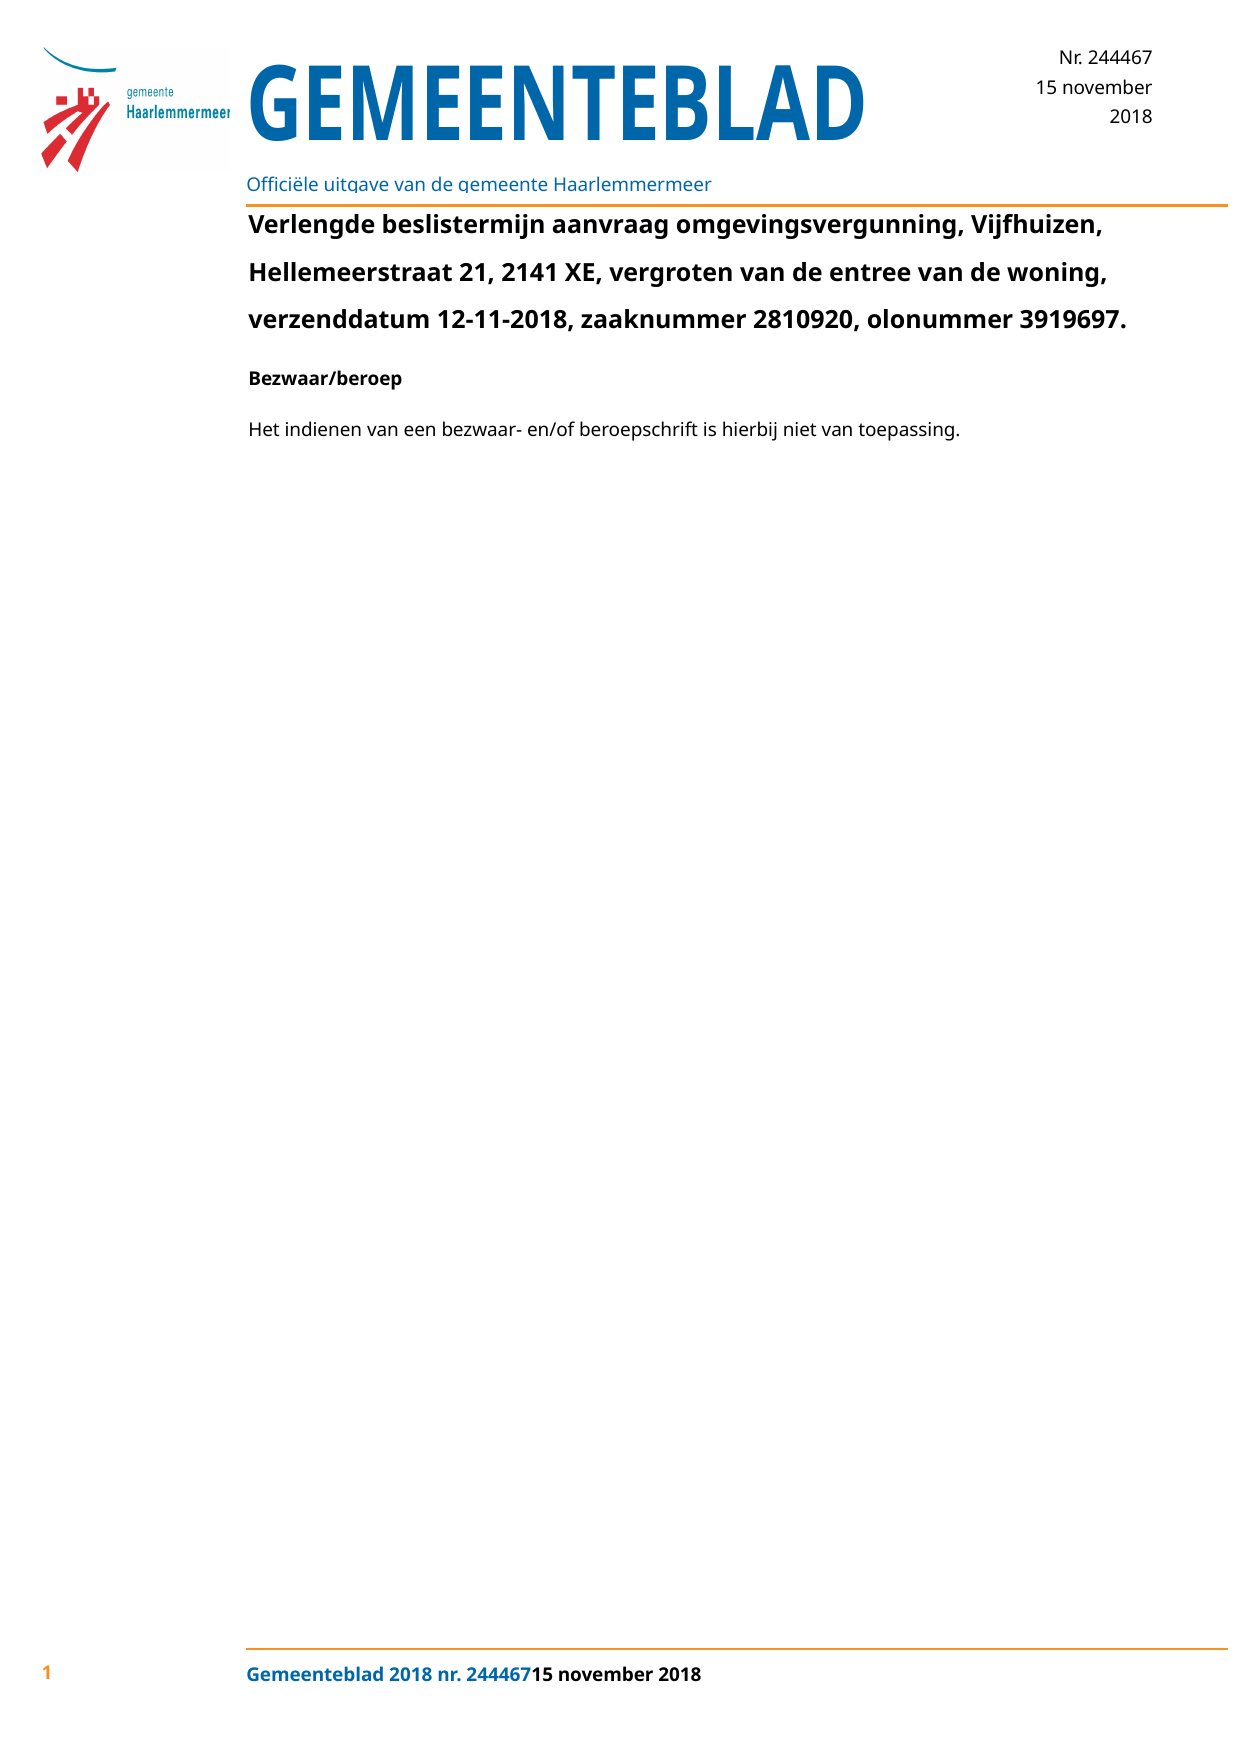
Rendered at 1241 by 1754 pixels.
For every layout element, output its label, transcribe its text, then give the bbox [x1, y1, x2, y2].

text Het indienen van een bezwaar- en/of beroepschrift is hierbij niet van toepassing. [248, 416, 1152, 442]
text Bezwaar/beroep [248, 366, 1152, 391]
text Verlengde beslistermijn aanvraag omgevingsvergunning, Vijfhuizen, Hellemeerstraat 21, 2141 XE, vergroten van de entree van de woning, verzenddatum 12-11-2018, zaaknummer 2810920, olonummer 3919697. [248, 207, 1152, 336]
picture [41, 47, 231, 172]
